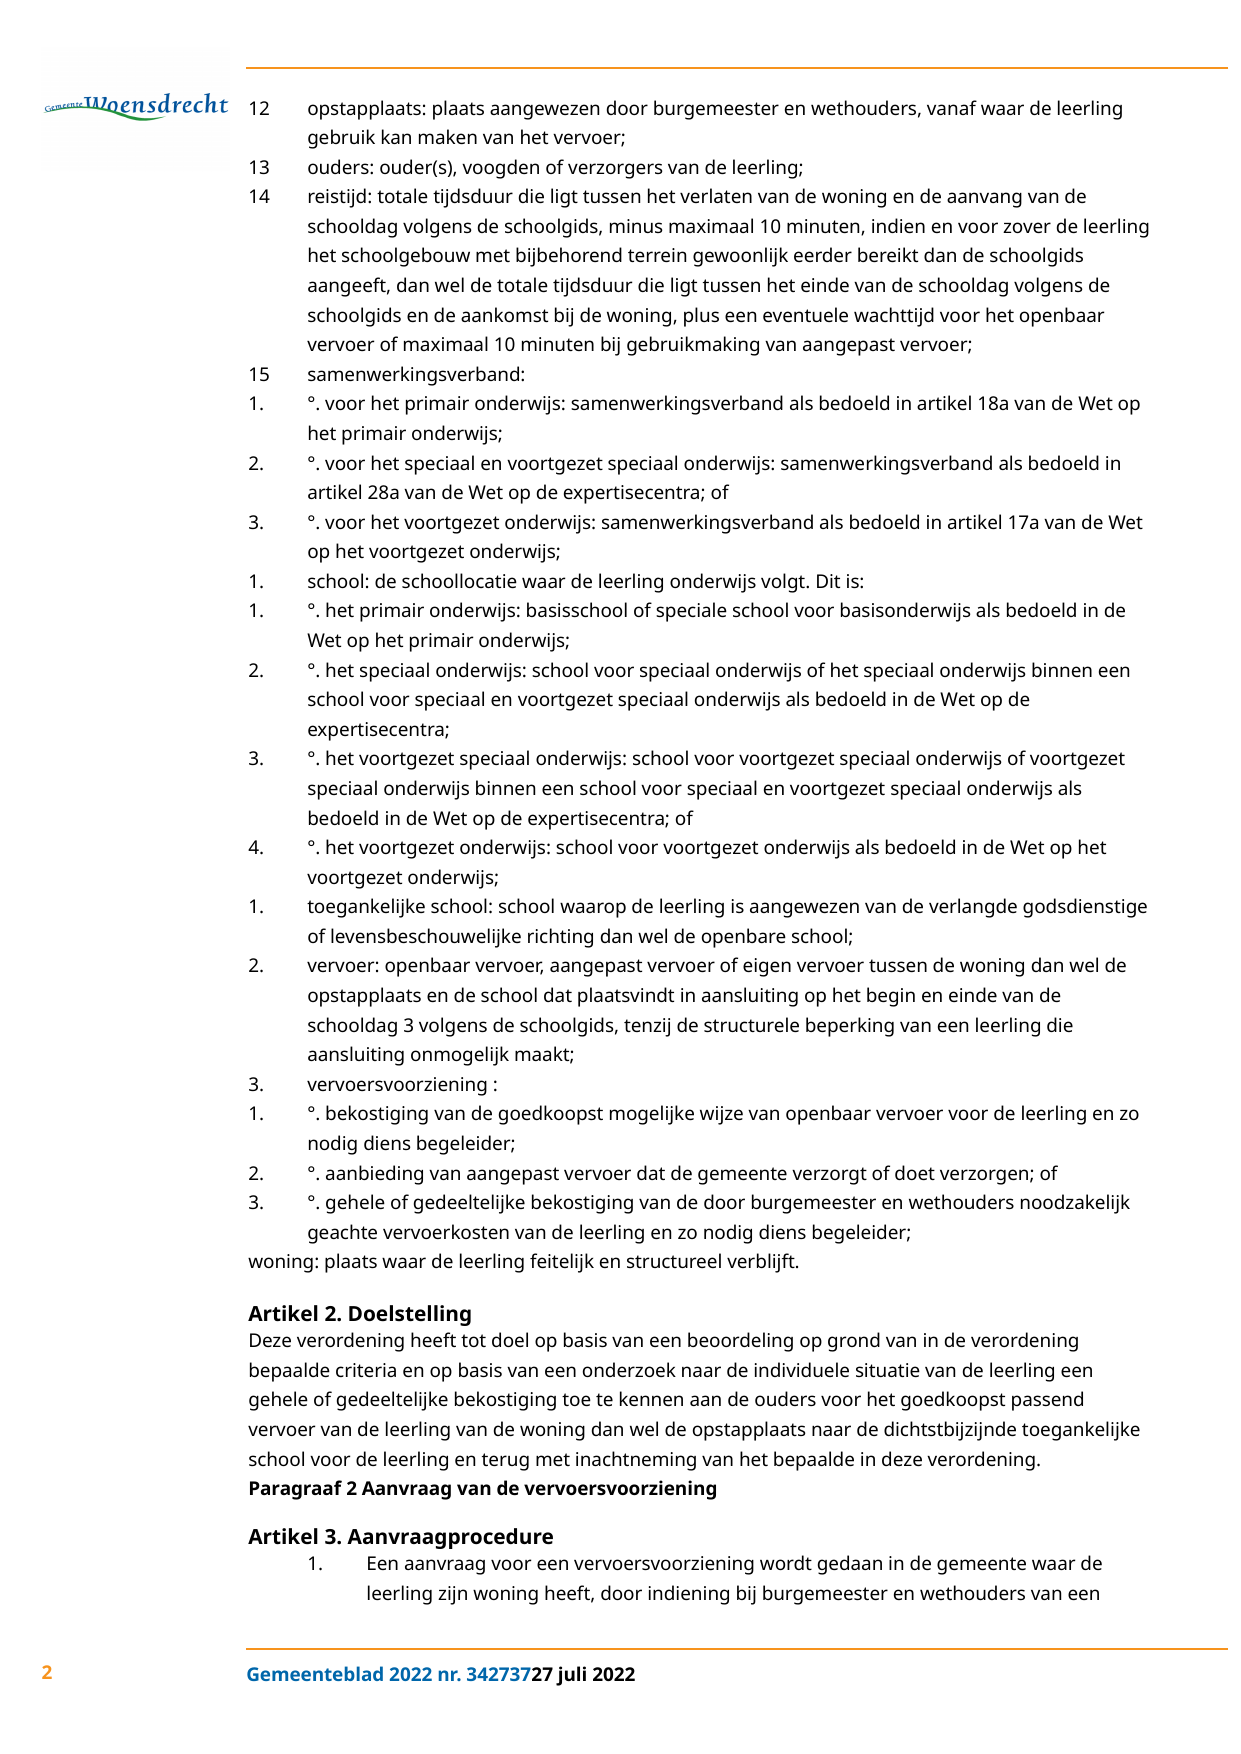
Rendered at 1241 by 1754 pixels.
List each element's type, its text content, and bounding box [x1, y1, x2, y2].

text Artikel 2. Doelstelling [248, 1299, 1152, 1327]
list ouders: ouder(s), voogden of verzorgers van de leerling; [248, 154, 1152, 180]
list °. gehele of gedeeltelijke bekostiging van de door burgemeester en wethouders noodzakelijk geachte vervoerkosten van de leerling en zo nodig diens begeleider; [248, 1189, 1152, 1245]
list samenwerkingsverband: [248, 361, 1152, 387]
list °. aanbieding van aangepast vervoer dat de gemeente verzorgt of doet verzorgen; of [248, 1160, 1152, 1186]
list °. bekostiging van de goedkoopst mogelijke wijze van openbaar vervoer voor de leerling en zo nodig diens begeleider; [248, 1101, 1152, 1156]
list °. het primair onderwijs: basisschool of speciale school voor basisonderwijs als bedoeld in de Wet op het primair onderwijs; [248, 598, 1152, 653]
list vervoer: openbaar vervoer, aangepast vervoer of eigen vervoer tussen de woning dan wel de opstapplaats en de school dat plaatsvindt in aansluiting op het begin en einde van de schooldag 3 volgens de schoolgids, tenzij de structurele beperking van een leerling die aansluiting onmogelijk maakt; [248, 953, 1152, 1067]
list school: de schoollocatie waar de leerling onderwijs volgt. Dit is: [248, 568, 1152, 594]
list vervoersvoorziening : [248, 1071, 1152, 1097]
text woning: plaats waar de leerling feitelijk en structureel verblijft. [248, 1248, 1152, 1274]
list °. voor het voortgezet onderwijs: samenwerkingsverband als bedoeld in artikel 17a van de Wet op het voortgezet onderwijs; [248, 509, 1152, 564]
list °. voor het speciaal en voortgezet speciaal onderwijs: samenwerkingsverband als bedoeld in artikel 28a van de Wet op de expertisecentra; of [248, 450, 1152, 505]
list toegankelijke school: school waarop de leerling is aangewezen van de verlangde godsdienstige of levensbeschouwelijke richting dan wel de openbare school; [248, 893, 1152, 949]
list reistijd: totale tijdsduur die ligt tussen het verlaten van de woning en de aanvang van de schooldag volgens de schoolgids, minus maximaal 10 minuten, indien en voor zover de leerling het schoolgebouw met bijbehorend terrein gewoonlijk eerder bereikt dan de schoolgids aangeeft, dan wel de totale tijdsduur die ligt tussen het einde van de schooldag volgens de schoolgids en de aankomst bij de woning, plus een eventuele wachttijd voor het openbaar vervoer of maximaal 10 minuten bij gebruikmaking van aangepast vervoer; [248, 183, 1152, 357]
text Paragraaf 2 Aanvraag van de vervoersvoorziening [248, 1475, 1152, 1501]
picture [41, 47, 231, 172]
list Een aanvraag voor een vervoersvoorziening wordt gedaan in de gemeente waar de leerling zijn woning heeft, door indiening bij burgemeester en wethouders van een [307, 1550, 1152, 1606]
text Artikel 3. Aanvraagprocedure [248, 1522, 1152, 1550]
list °. het voortgezet speciaal onderwijs: school voor voortgezet speciaal onderwijs of voortgezet speciaal onderwijs binnen een school voor speciaal en voortgezet speciaal onderwijs als bedoeld in de Wet op de expertisecentra; of [248, 746, 1152, 831]
list °. het voortgezet onderwijs: school voor voortgezet onderwijs als bedoeld in de Wet op het voortgezet onderwijs; [248, 834, 1152, 890]
list °. het speciaal onderwijs: school voor speciaal onderwijs of het speciaal onderwijs binnen een school voor speciaal en voortgezet speciaal onderwijs als bedoeld in de Wet op de expertisecentra; [248, 657, 1152, 742]
list opstapplaats: plaats aangewezen door burgemeester en wethouders, vanaf waar de leerling gebruik kan maken van het vervoer; [248, 95, 1152, 150]
list °. voor het primair onderwijs: samenwerkingsverband als bedoeld in artikel 18a van de Wet op het primair onderwijs; [248, 391, 1152, 446]
